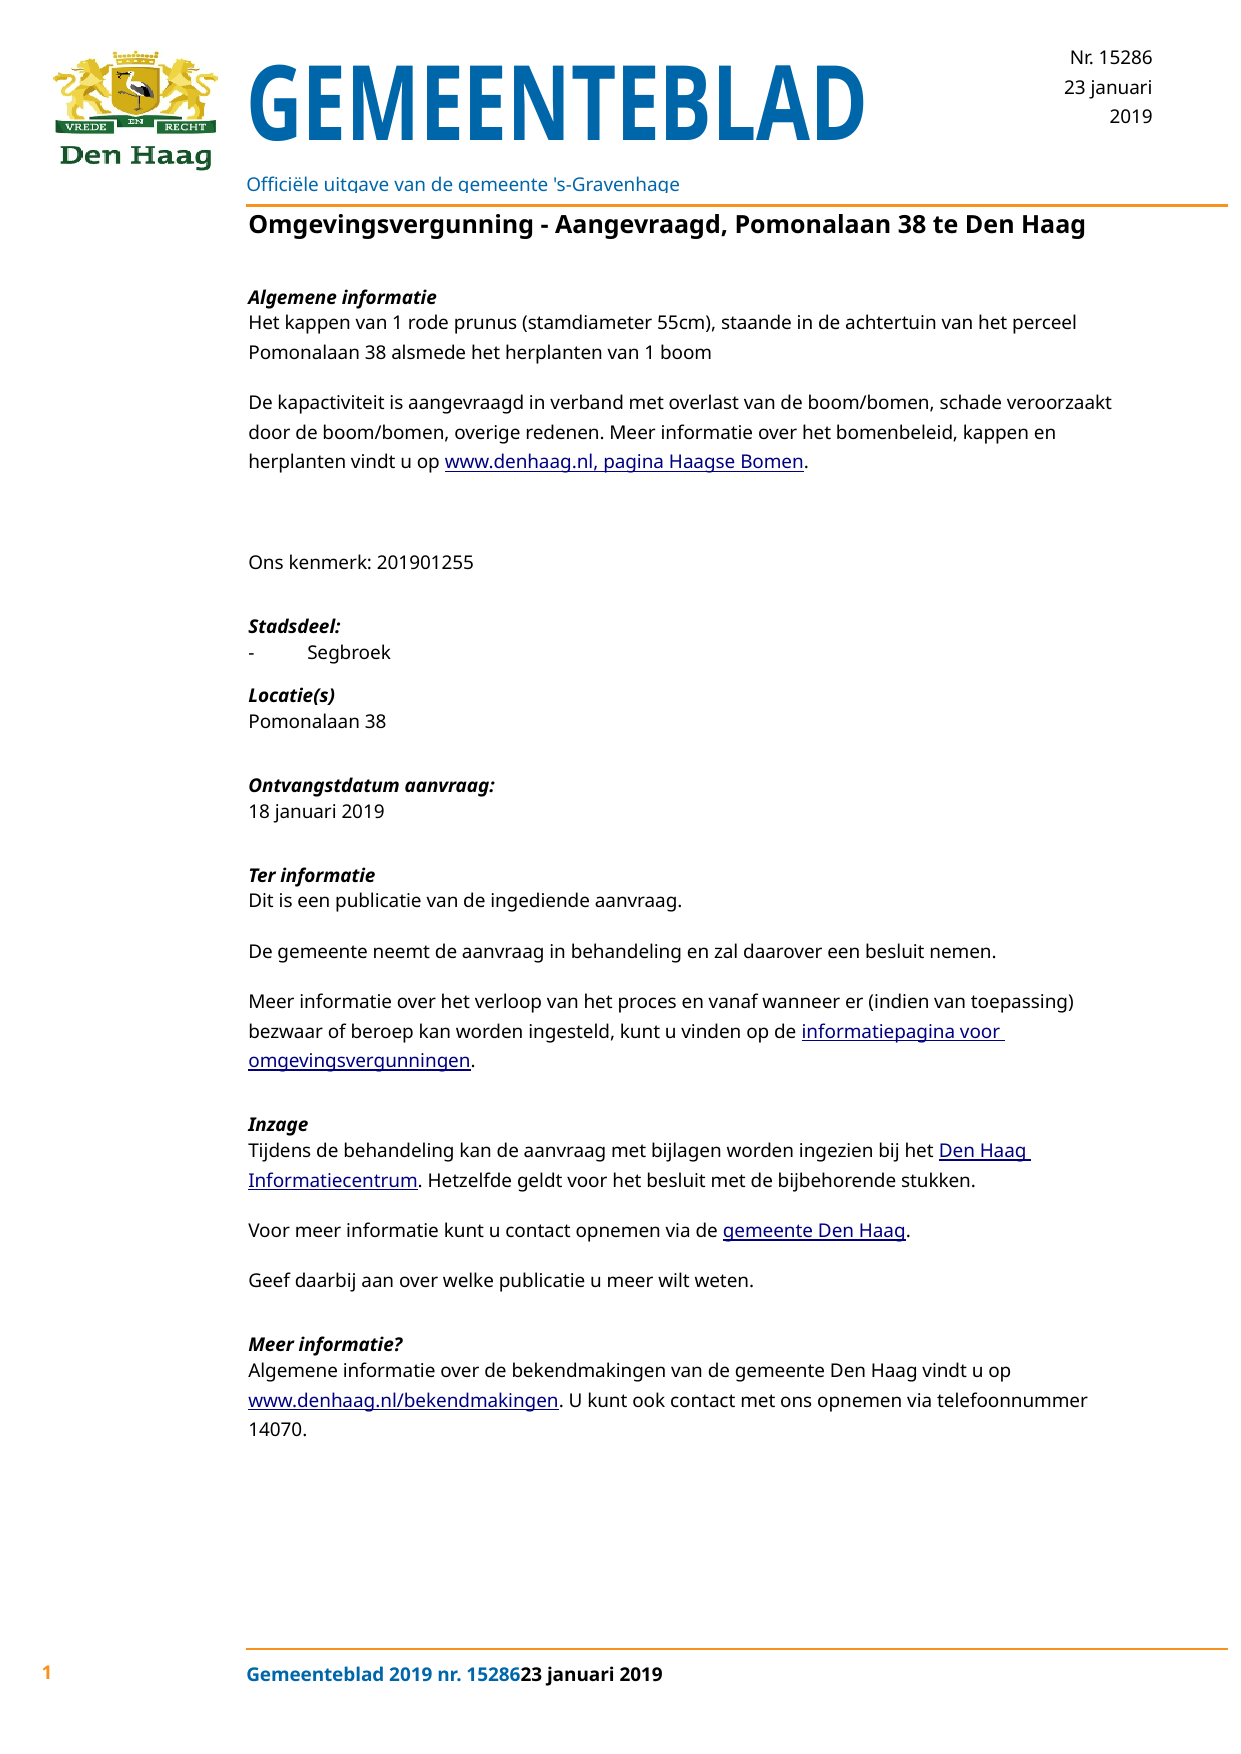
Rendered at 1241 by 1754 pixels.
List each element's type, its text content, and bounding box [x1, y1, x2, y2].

list Segbroek [248, 639, 1152, 665]
text Ter informatie [248, 862, 1152, 887]
text Het kappen van 1 rode prunus (stamdiameter 55cm), staande in de achtertuin van het perceel Pomonalaan 38 alsmede het herplanten van 1 boom [248, 309, 1152, 365]
text Dit is een publicatie van de ingediende aanvraag. [248, 887, 1152, 913]
text Stadsdeel: [248, 613, 1152, 639]
text Meer informatie over het verloop van het proces en vanaf wanneer er (indien van toepassing) bezwaar of beroep kan worden ingesteld, kunt u vinden op de informatiepagina voor omgevingsvergunningen. [248, 988, 1152, 1073]
text Geef daarbij aan over welke publicatie u meer wilt weten. [248, 1268, 1152, 1293]
text Ontvangstdatum aanvraag: [248, 772, 1152, 798]
text Locatie(s) [248, 682, 1152, 708]
text De kapactiviteit is aangevraagd in verband met overlast van de boom/bomen, schade veroorzaakt door de boom/bomen, overige redenen. Meer informatie over het bomenbeleid, kappen en herplanten vindt u op www.denhaag.nl, pagina Haagse Bomen. [248, 389, 1152, 474]
text Algemene informatie [248, 284, 1152, 309]
text De gemeente neemt de aanvraag in behandeling en zal daarover een besluit nemen. [248, 938, 1152, 964]
picture [41, 47, 231, 172]
text Tijdens de behandeling kan de aanvraag met bijlagen worden ingezien bij het Den Haag Informatiecentrum. Hetzelfde geldt voor het besluit met de bijbehorende stukken. [248, 1137, 1152, 1192]
text Pomonalaan 38 [248, 708, 1152, 734]
text Ons kenmerk: 201901255 [248, 549, 1152, 575]
text 18 januari 2019 [248, 798, 1152, 823]
text Algemene informatie over de bekendmakingen van de gemeente Den Haag vindt u op www.denhaag.nl/bekendmakingen. U kunt ook contact met ons opnemen via telefoonnummer 14070. [248, 1357, 1152, 1442]
text Voor meer informatie kunt u contact opnemen via de gemeente Den Haag. [248, 1217, 1152, 1243]
text Meer informatie? [248, 1332, 1152, 1357]
text Omgevingsvergunning - Aangevraagd, Pomonalaan 38 te Den Haag [248, 207, 1152, 241]
text Inzage [248, 1111, 1152, 1137]
